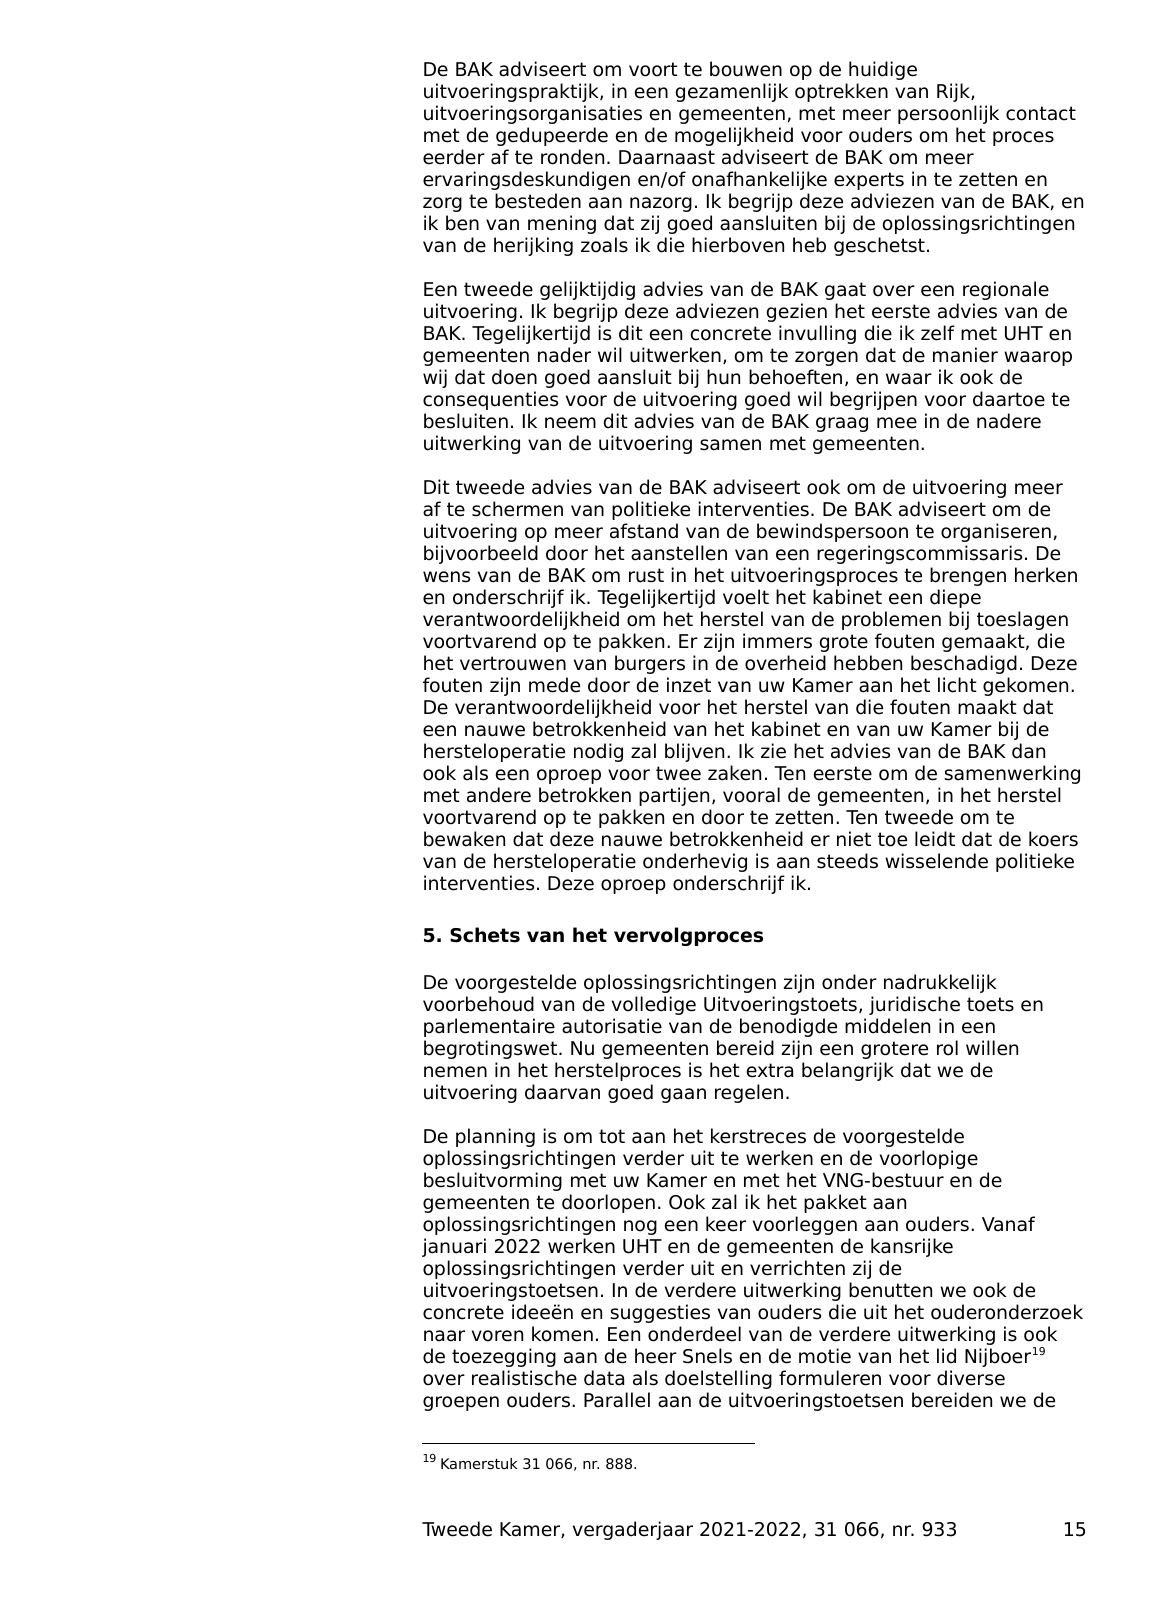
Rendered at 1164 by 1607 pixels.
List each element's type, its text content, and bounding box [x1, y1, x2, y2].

text Een tweede gelijktijdig advies van de BAK gaat over een regionale uitvoering. Ik begrijp deze adviezen gezien het eerste advies van de BAK. Tegelijkertijd is dit een concrete invulling die ik zelf met UHT en gemeenten nader wil uitwerken, om te zorgen dat de manier waarop wij dat doen goed aansluit bij hun behoeften, en waar ik ook de consequenties voor de uitvoering goed wil begrijpen voor daartoe te besluiten. Ik neem dit advies van de BAK graag mee in de nadere uitwerking van de uitvoering samen met gemeenten. [422, 279, 1087, 455]
text Kamerstuk 31 066, nr. 888. [422, 1452, 1087, 1474]
text De planning is om tot aan het kerstreces de voorgestelde oplossingsrichtingen verder uit te werken en de voorlopige besluitvorming met uw Kamer en met het VNG-bestuur en de gemeenten te doorlopen. Ook zal ik het pakket aan oplossingsrichtingen nog een keer voorleggen aan ouders. Vanaf januari 2022 werken UHT en de gemeenten de kansrijke oplossingsrichtingen verder uit en verrichten zij de uitvoeringstoetsen. In de verdere uitwerking benutten we ook de concrete ideeën en suggesties van ouders die uit het ouderonderzoek naar voren komen. Een onderdeel van de verdere uitwerking is ook de toezegging aan de heer Snels en de motie van het lid Nijboer over realistische data als doelstelling formuleren voor diverse groepen ouders. Parallel aan de uitvoeringstoetsen bereiden we de [422, 1126, 1087, 1411]
text De BAK adviseert om voort te bouwen op de huidige uitvoeringspraktijk, in een gezamenlijk optrekken van Rijk, uitvoeringsorganisaties en gemeenten, met meer persoonlijk contact met de gedupeerde en de mogelijkheid voor ouders om het proces eerder af te ronden. Daarnaast adviseert de BAK om meer ervaringsdeskundigen en/of onafhankelijke experts in te zetten en zorg te besteden aan nazorg. Ik begrijp deze adviezen van de BAK, en ik ben van mening dat zij goed aansluiten bij de oplossingsrichtingen van de herijking zoals ik die hierboven heb geschetst. [422, 59, 1087, 257]
text De voorgestelde oplossingsrichtingen zijn onder nadrukkelijk voorbehoud van de volledige Uitvoeringstoets, juridische toets en parlementaire autorisatie van de benodigde middelen in een begrotingswet. Nu gemeenten bereid zijn een grotere rol willen nemen in het herstelproces is het extra belangrijk dat we de uitvoering daarvan goed gaan regelen. [422, 972, 1087, 1103]
text Dit tweede advies van de BAK adviseert ook om de uitvoering meer af te schermen van politieke interventies. De BAK adviseert om de uitvoering op meer afstand van de bewindspersoon te organiseren, bijvoorbeeld door het aanstellen van een regeringscommissaris. De wens van de BAK om rust in het uitvoeringsproces te brengen herken en onderschrijf ik. Tegelijkertijd voelt het kabinet een diepe verantwoordelijkheid om het herstel van de problemen bij toeslagen voortvarend op te pakken. Er zijn immers grote fouten gemaakt, die het vertrouwen van burgers in de overheid hebben beschadigd. Deze fouten zijn mede door de inzet van uw Kamer aan het licht gekomen. De verantwoordelijkheid voor het herstel van die fouten maakt dat een nauwe betrokkenheid van het kabinet en van uw Kamer bij de hersteloperatie nodig zal blijven. Ik zie het advies van de BAK dan ook als een oproep voor twee zaken. Ten eerste om de samenwerking met andere betrokken partijen, vooral de gemeenten, in het herstel voortvarend op te pakken en door te zetten. Ten tweede om te bewaken dat deze nauwe betrokkenheid er niet toe leidt dat de koers van de hersteloperatie onderhevig is aan steeds wisselende politieke interventies. Deze oproep onderschrijf ik. [422, 477, 1087, 895]
subtitle 5. Schets van het vervolgproces [422, 925, 1087, 947]
